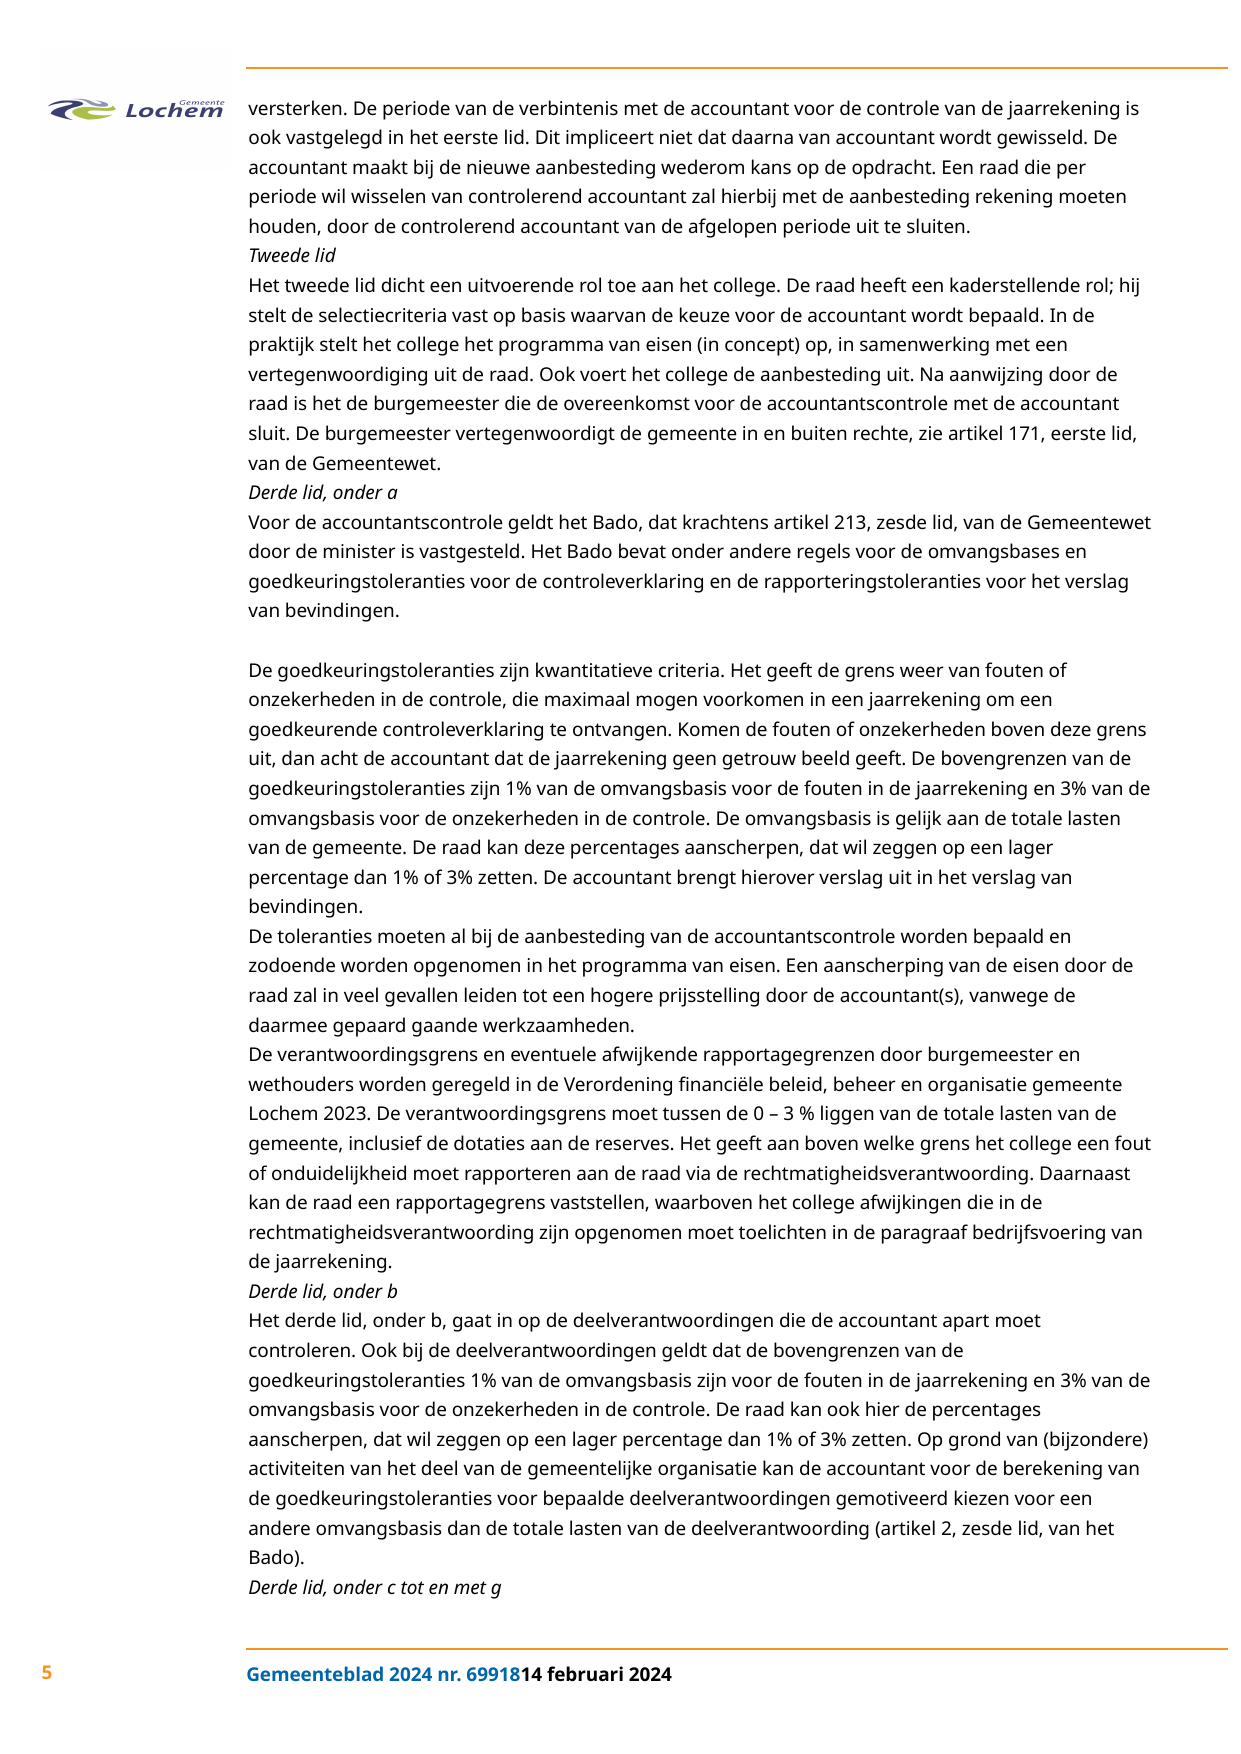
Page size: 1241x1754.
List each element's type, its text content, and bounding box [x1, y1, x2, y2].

text Derde lid, onder a [248, 479, 1152, 505]
text Derde lid, onder b [248, 1278, 1152, 1304]
text versterken. De periode van de verbintenis met de accountant voor de controle van de jaarrekening is ook vastgelegd in het eerste lid. Dit impliceert niet dat daarna van accountant wordt gewisseld. De accountant maakt bij de nieuwe aanbesteding wederom kans op de opdracht. Een raad die per periode wil wisselen van controlerend accountant zal hierbij met de aanbesteding rekening moeten houden, door de controlerend accountant van de afgelopen periode uit te sluiten. [248, 95, 1152, 239]
text Het tweede lid dicht een uitvoerende rol toe aan het college. De raad heeft een kaderstellende rol; hij stelt de selectiecriteria vast op basis waarvan de keuze voor de accountant wordt bepaald. In de praktijk stelt het college het programma van eisen (in concept) op, in samenwerking met een vertegenwoordiging uit de raad. Ook voert het college de aanbesteding uit. Na aanwijzing door de raad is het de burgemeester die de overeenkomst voor de accountantscontrole met de accountant sluit. De burgemeester vertegenwoordigt de gemeente in en buiten rechte, zie artikel 171, eerste lid, van de Gemeentewet. [248, 272, 1152, 476]
text Derde lid, onder c tot en met g [248, 1574, 1152, 1600]
text Tweede lid [248, 243, 1152, 268]
picture [41, 47, 231, 172]
text De verantwoordingsgrens en eventuele afwijkende rapportagegrenzen door burgemeester en wethouders worden geregeld in de Verordening financiële beleid, beheer en organisatie gemeente Lochem 2023. De verantwoordingsgrens moet tussen de 0 – 3 % liggen van de totale lasten van de gemeente, inclusief de dotaties aan de reserves. Het geeft aan boven welke grens het college een fout of onduidelijkheid moet rapporteren aan de raad via de rechtmatigheidsverantwoording. Daarnaast kan de raad een rapportagegrens vaststellen, waarboven het college afwijkingen die in de rechtmatigheidsverantwoording zijn opgenomen moet toelichten in de paragraaf bedrijfsvoering van de jaarrekening. [248, 1041, 1152, 1274]
text De toleranties moeten al bij de aanbesteding van de accountantscontrole worden bepaald en zodoende worden opgenomen in het programma van eisen. Een aanscherping van de eisen door de raad zal in veel gevallen leiden tot een hogere prijsstelling door de accountant(s), vanwege de daarmee gepaard gaande werkzaamheden. [248, 923, 1152, 1038]
text Het derde lid, onder b, gaat in op de deelverantwoordingen die de accountant apart moet controleren. Ook bij de deelverantwoordingen geldt dat de bovengrenzen van de goedkeuringstoleranties 1% van de omvangsbasis zijn voor de fouten in de jaarrekening en 3% van de omvangsbasis voor de onzekerheden in de controle. De raad kan ook hier de percentages aanscherpen, dat wil zeggen op een lager percentage dan 1% of 3% zetten. Op grond van (bijzondere) activiteiten van het deel van de gemeentelijke organisatie kan de accountant voor de berekening van de goedkeuringstoleranties voor bepaalde deelverantwoordingen gemotiveerd kiezen voor een andere omvangsbasis dan de totale lasten van de deelverantwoording (artikel 2, zesde lid, van het Bado). [248, 1308, 1152, 1570]
text Voor de accountantscontrole geldt het Bado, dat krachtens artikel 213, zesde lid, van de Gemeentewet door de minister is vastgesteld. Het Bado bevat onder andere regels voor de omvangsbases en goedkeuringstoleranties voor de controleverklaring en de rapporteringstoleranties voor het verslag van bevindingen. [248, 509, 1152, 623]
text De goedkeuringstoleranties zijn kwantitatieve criteria. Het geeft de grens weer van fouten of onzekerheden in de controle, die maximaal mogen voorkomen in een jaarrekening om een goedkeurende controleverklaring te ontvangen. Komen de fouten of onzekerheden boven deze grens uit, dan acht de accountant dat de jaarrekening geen getrouw beeld geeft. De bovengrenzen van de goedkeuringstoleranties zijn 1% van de omvangsbasis voor de fouten in de jaarrekening en 3% van de omvangsbasis voor de onzekerheden in de controle. De omvangsbasis is gelijk aan de totale lasten van de gemeente. De raad kan deze percentages aanscherpen, dat wil zeggen op een lager percentage dan 1% of 3% zetten. De accountant brengt hierover verslag uit in het verslag van bevindingen. [248, 657, 1152, 919]
